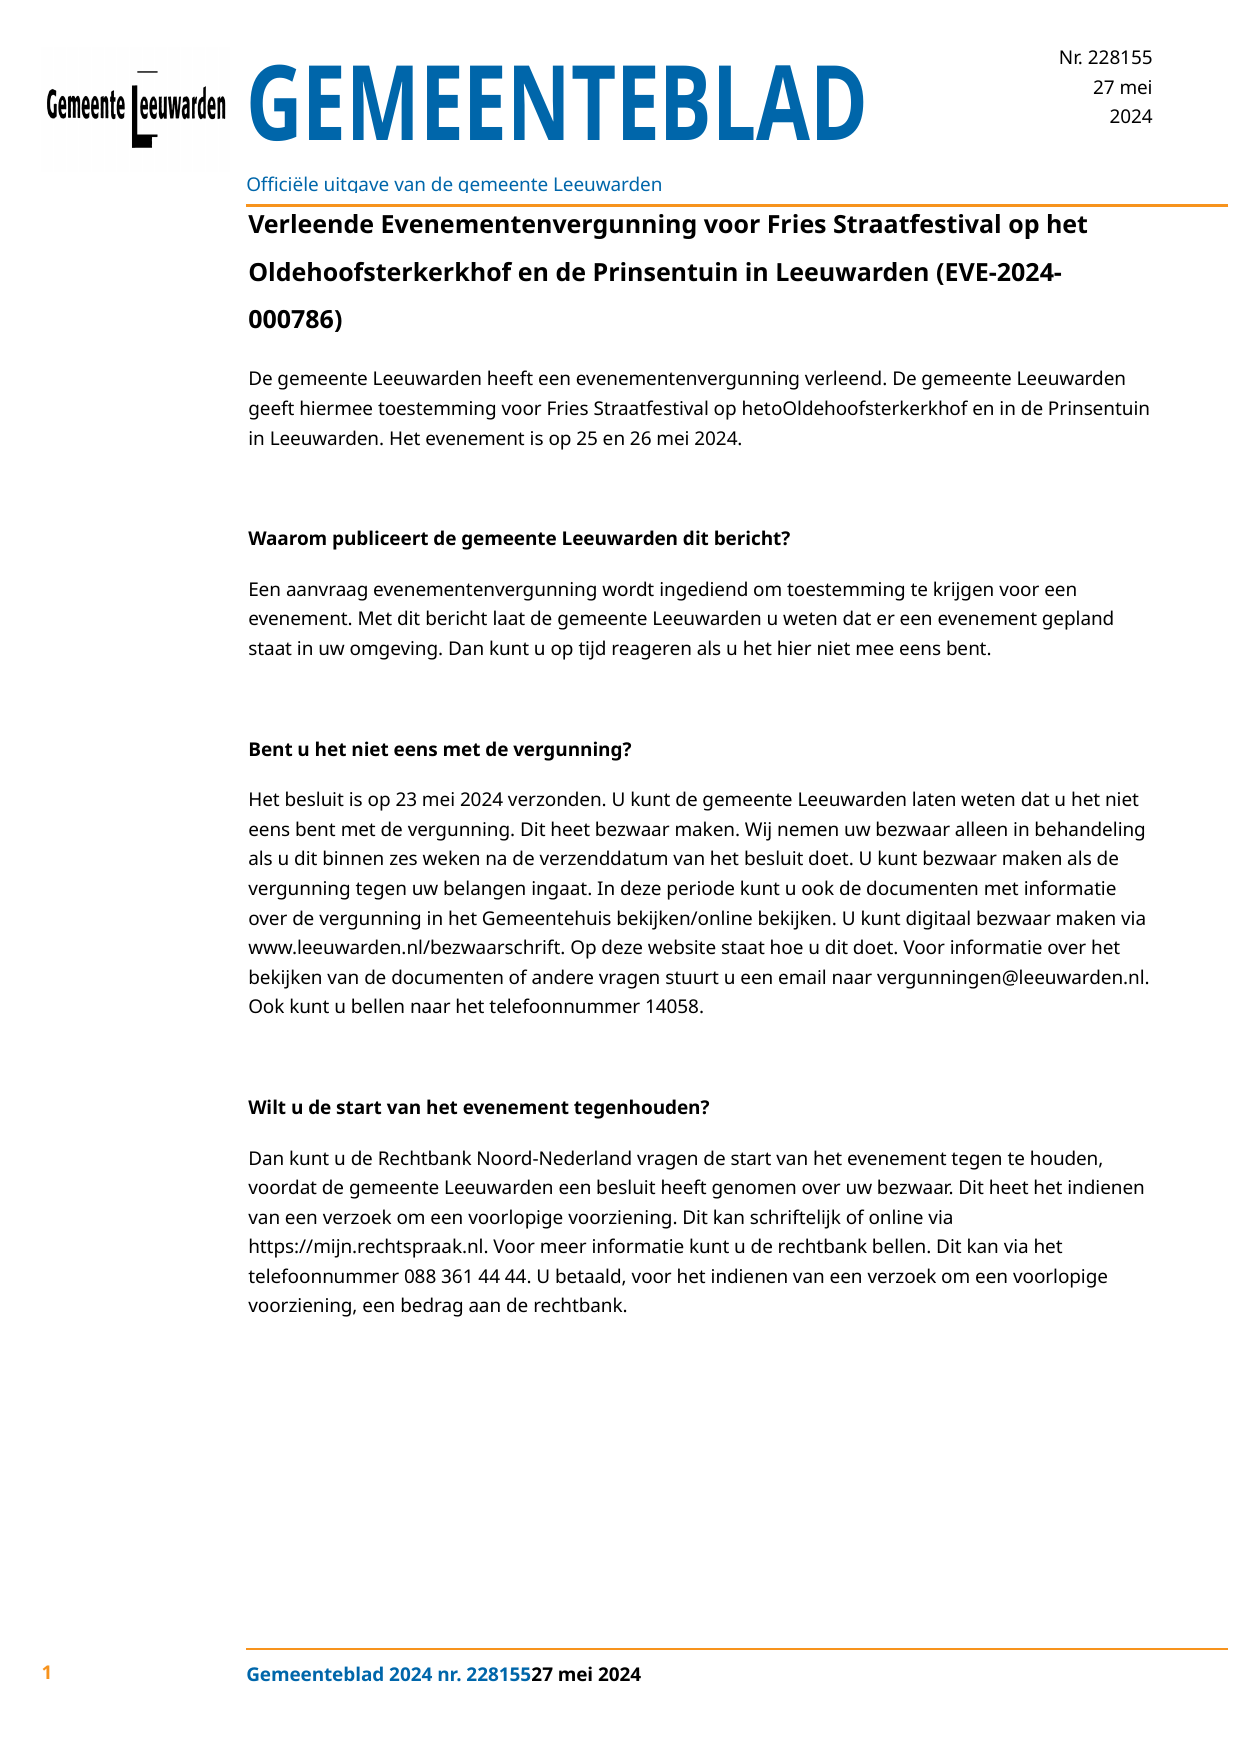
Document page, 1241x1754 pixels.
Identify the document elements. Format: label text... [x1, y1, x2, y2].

text Dan kunt u de Rechtbank Noord-Nederland vragen de start van het evenement tegen te houden, voordat de gemeente Leeuwarden een besluit heeft genomen over uw bezwaar. Dit heet het indienen van een verzoek om een voorlopige voorziening. Dit kan schriftelijk of online via https://mijn.rechtspraak.nl. Voor meer informatie kunt u de rechtbank bellen. Dit kan via het telefoonnummer 088 361 44 44. U betaald, voor het indienen van een verzoek om een voorlopige voorziening, een bedrag aan de rechtbank. [248, 1145, 1152, 1318]
text Verleende Evenementenvergunning voor Fries Straatfestival op het Oldehoofsterkerkhof en de Prinsentuin in Leeuwarden (EVE-2024-000786) [248, 207, 1152, 336]
text Bent u het niet eens met de vergunning? [248, 736, 1152, 762]
text Wilt u de start van het evenement tegenhouden? [248, 1094, 1152, 1120]
text De gemeente Leeuwarden heeft een evenementenvergunning verleend. De gemeente Leeuwarden geeft hiermee toestemming voor Fries Straatfestival op hetoOldehoofsterkerkhof en in de Prinsentuin in Leeuwarden. Het evenement is op 25 en 26 mei 2024. [248, 366, 1152, 450]
text Waarom publiceert de gemeente Leeuwarden dit bericht? [248, 526, 1152, 551]
text Het besluit is op 23 mei 2024 verzonden. U kunt de gemeente Leeuwarden laten weten dat u het niet eens bent met de vergunning. Dit heet bezwaar maken. Wij nemen uw bezwaar alleen in behandeling als u dit binnen zes weken na de verzenddatum van het besluit doet. U kunt bezwaar maken als de vergunning tegen uw belangen ingaat. In deze periode kunt u ook de documenten met informatie over de vergunning in het Gemeentehuis bekijken/online bekijken. U kunt digitaal bezwaar maken via www.leeuwarden.nl/bezwaarschrift. Op deze website staat hoe u dit doet. Voor informatie over het bekijken van de documenten of andere vragen stuurt u een email naar vergunningen@leeuwarden.nl. Ook kunt u bellen naar het telefoonnummer 14058. [248, 786, 1152, 1019]
picture [41, 47, 231, 172]
text Een aanvraag evenementenvergunning wordt ingediend om toestemming te krijgen voor een evenement. Met dit bericht laat de gemeente Leeuwarden u weten dat er een evenement gepland staat in uw omgeving. Dan kunt u op tijd reageren als u het hier niet mee eens bent. [248, 576, 1152, 661]
